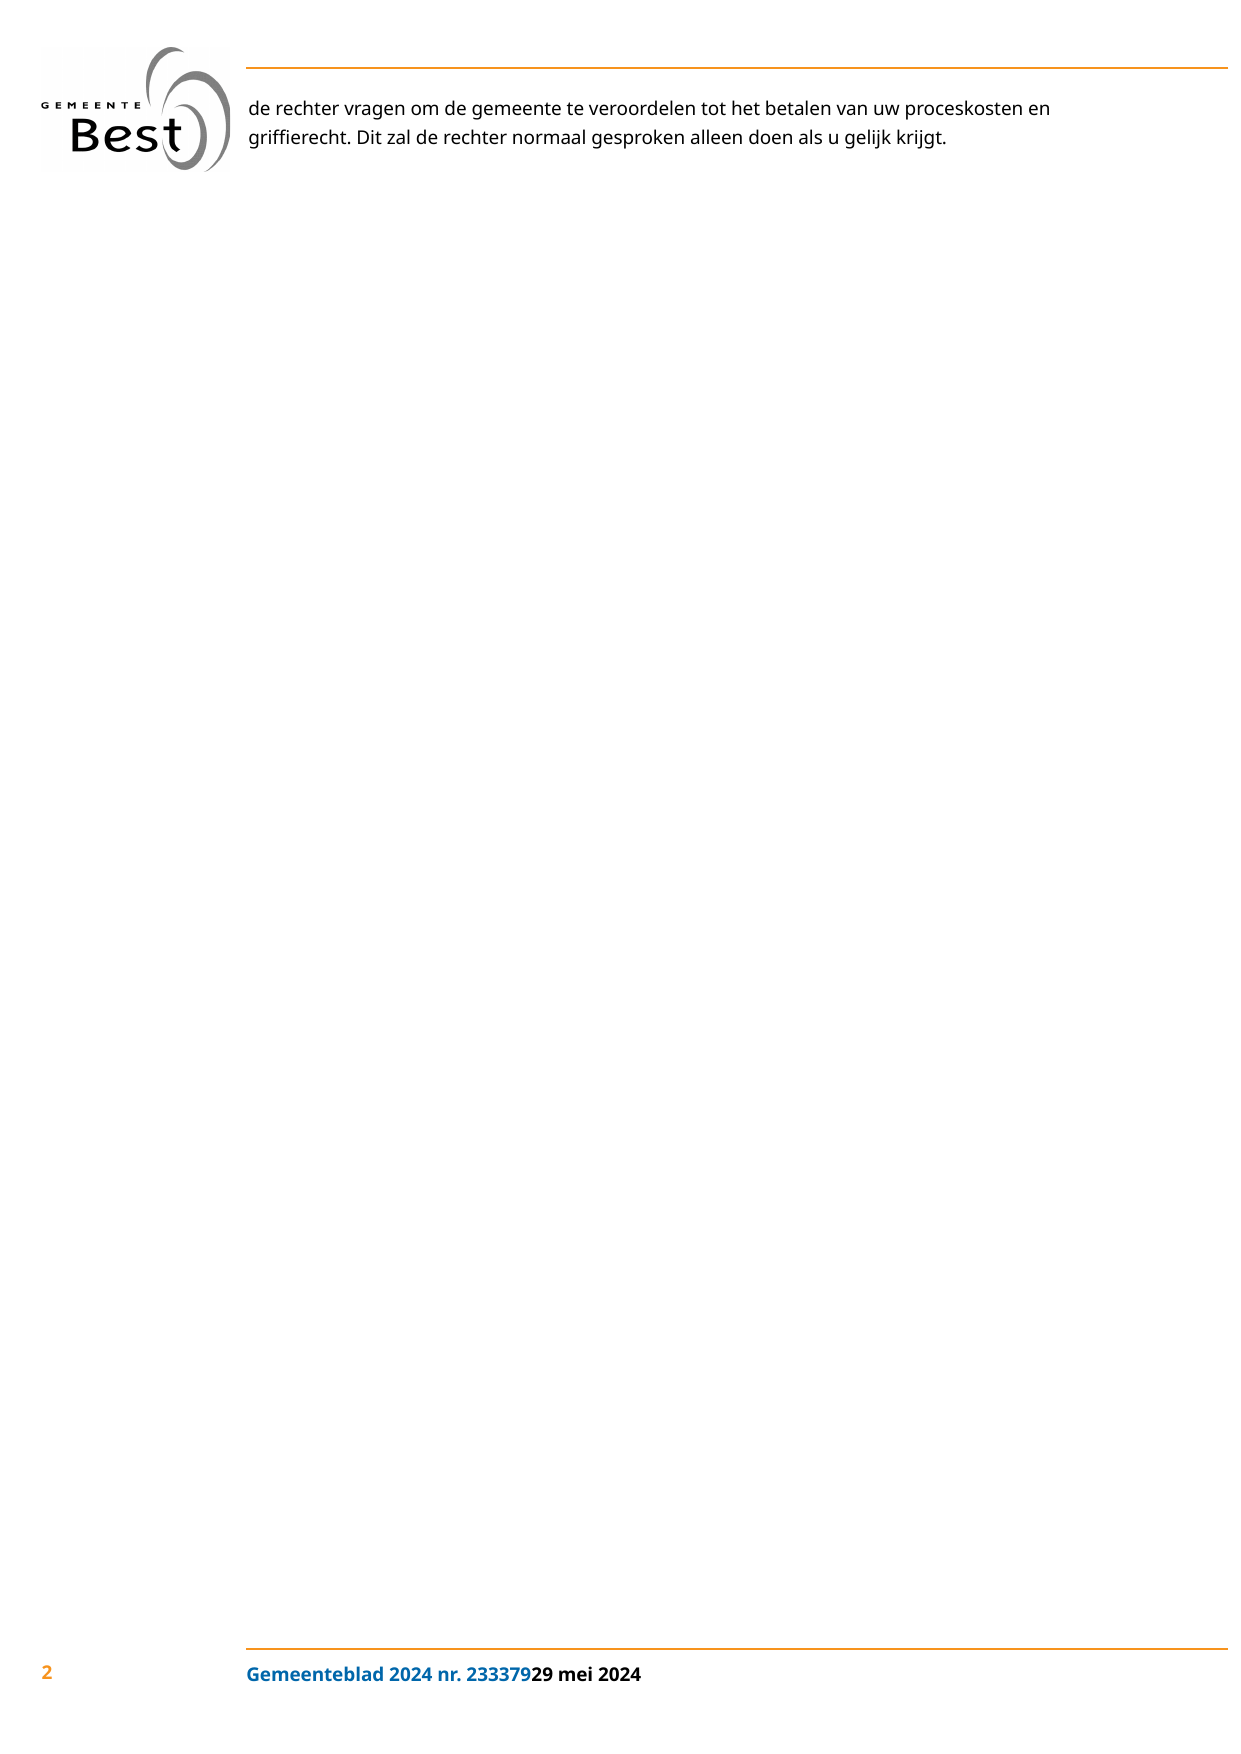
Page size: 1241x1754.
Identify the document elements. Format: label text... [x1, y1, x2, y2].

picture [41, 47, 231, 172]
text de rechter vragen om de gemeente te veroordelen tot het betalen van uw proceskosten en griffierecht. Dit zal de rechter normaal gesproken alleen doen als u gelijk krijgt. [248, 95, 1152, 150]
